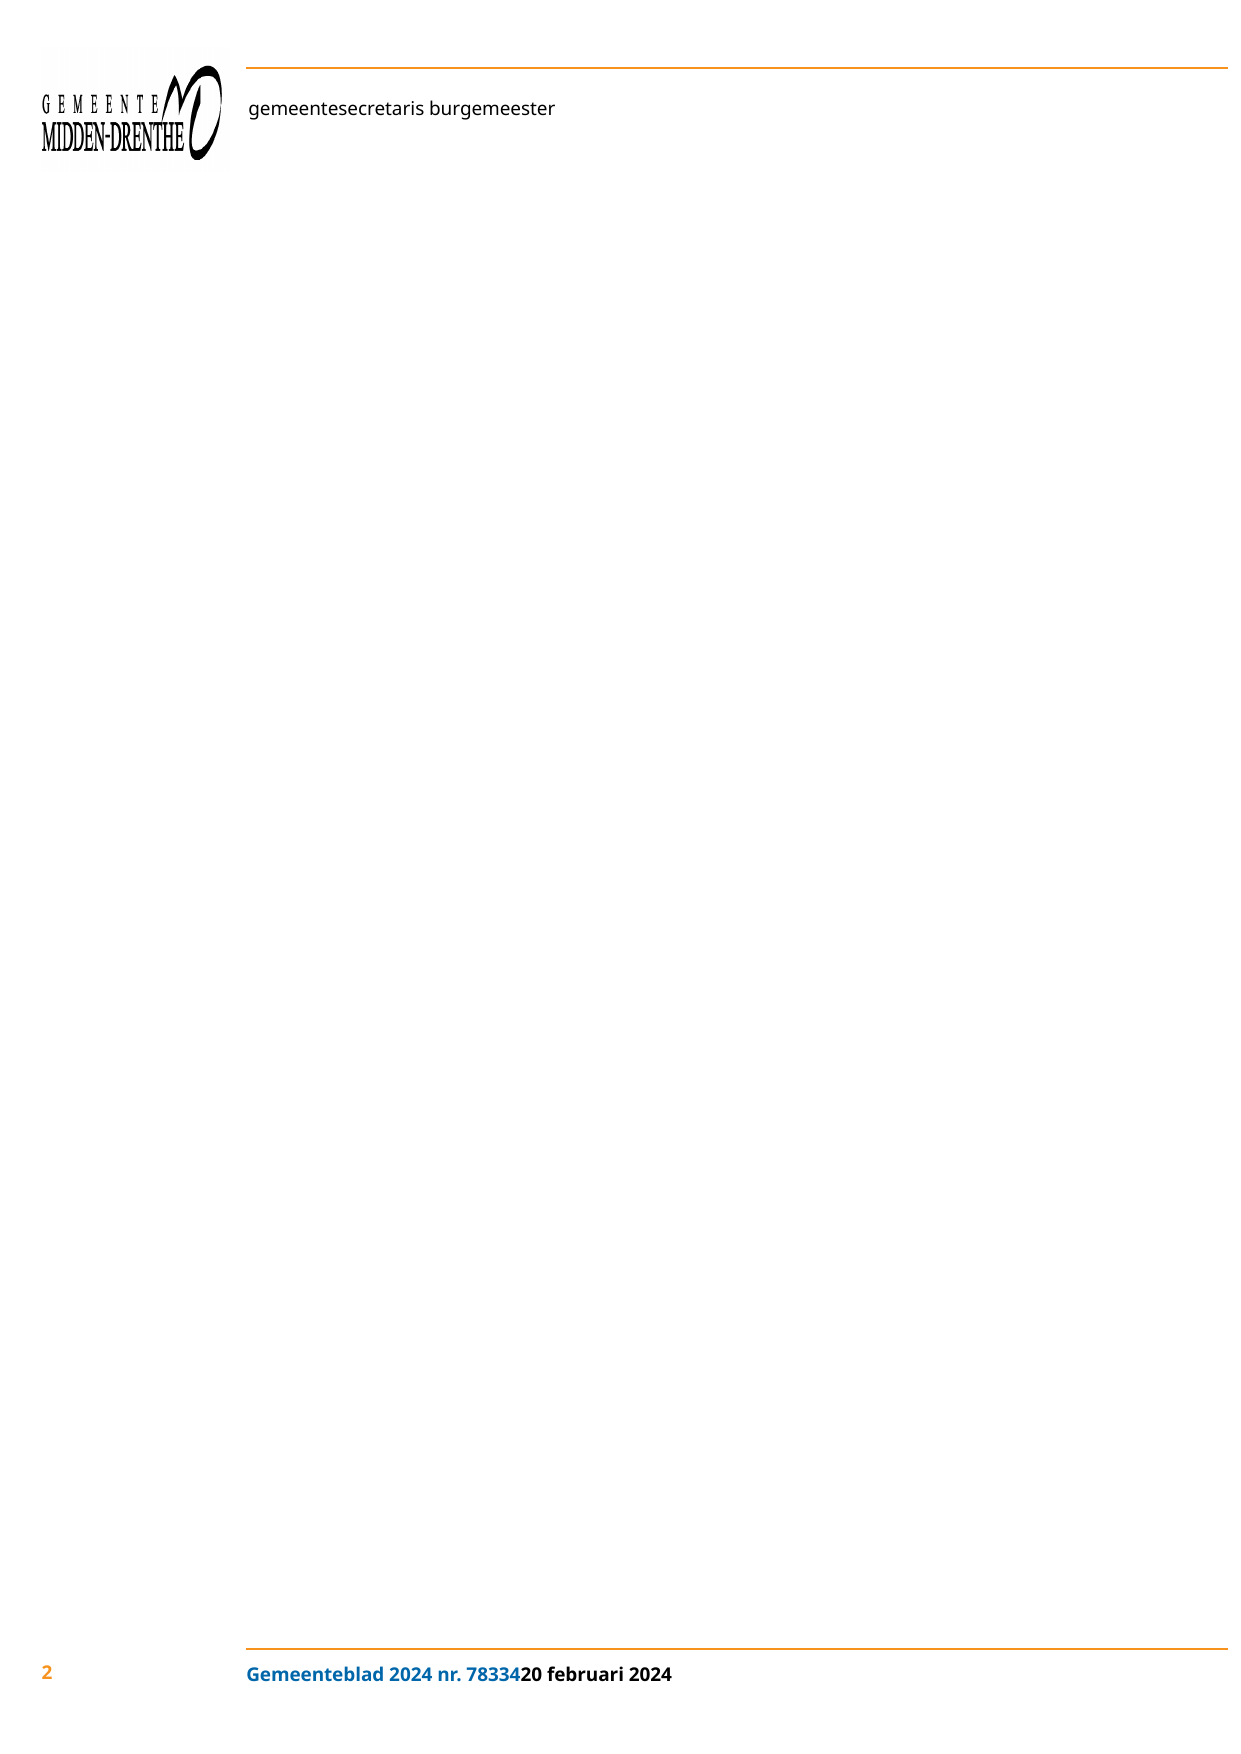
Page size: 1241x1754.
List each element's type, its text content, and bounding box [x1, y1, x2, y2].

text gemeentesecretaris burgemeester [248, 95, 1152, 121]
picture [41, 47, 231, 172]
